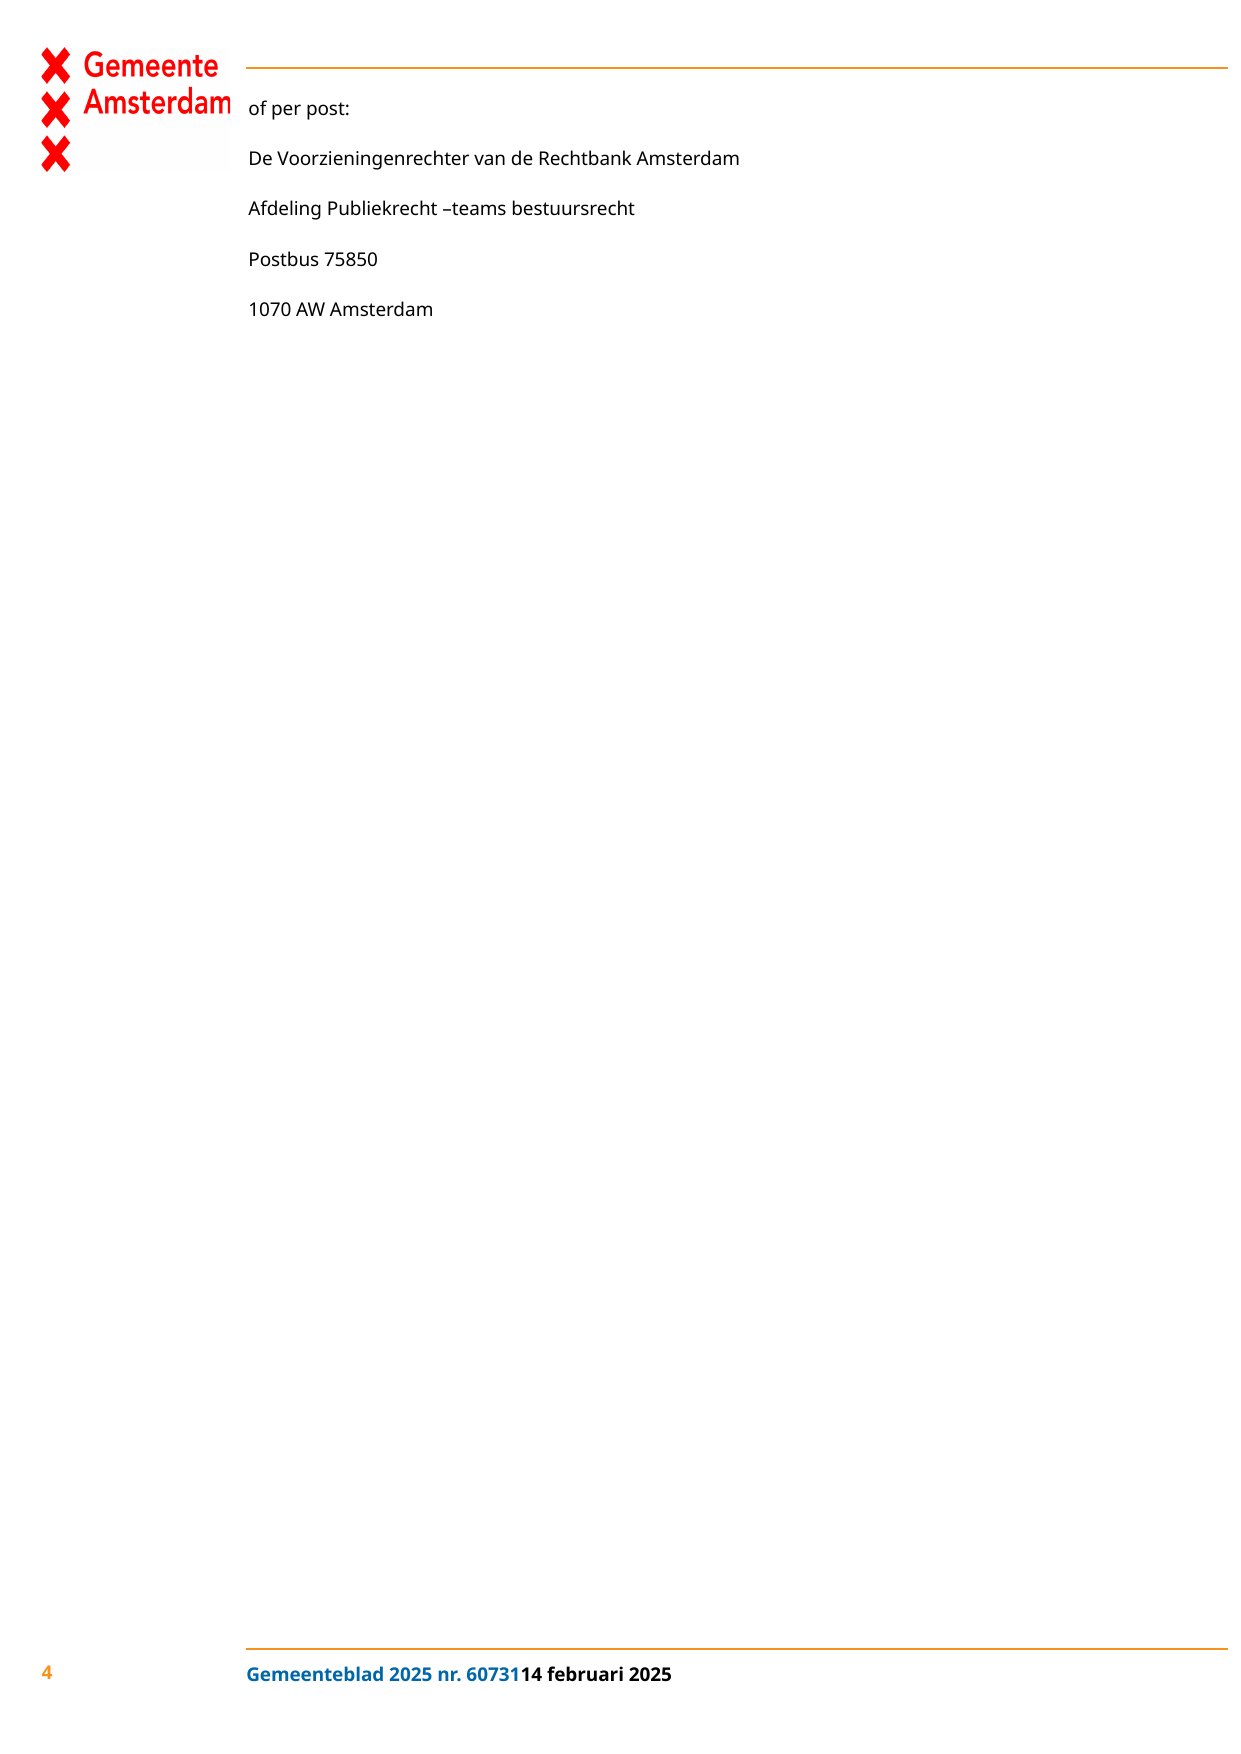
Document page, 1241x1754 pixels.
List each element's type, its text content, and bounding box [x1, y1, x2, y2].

text 1070 AW Amsterdam [248, 296, 1152, 322]
text Postbus 75850 [248, 246, 1152, 272]
text De Voorzieningenrechter van de Rechtbank Amsterdam [248, 145, 1152, 171]
text of per post: [248, 95, 1152, 121]
text Afdeling Publiekrecht –teams bestuursrecht [248, 196, 1152, 221]
picture [41, 47, 231, 172]
